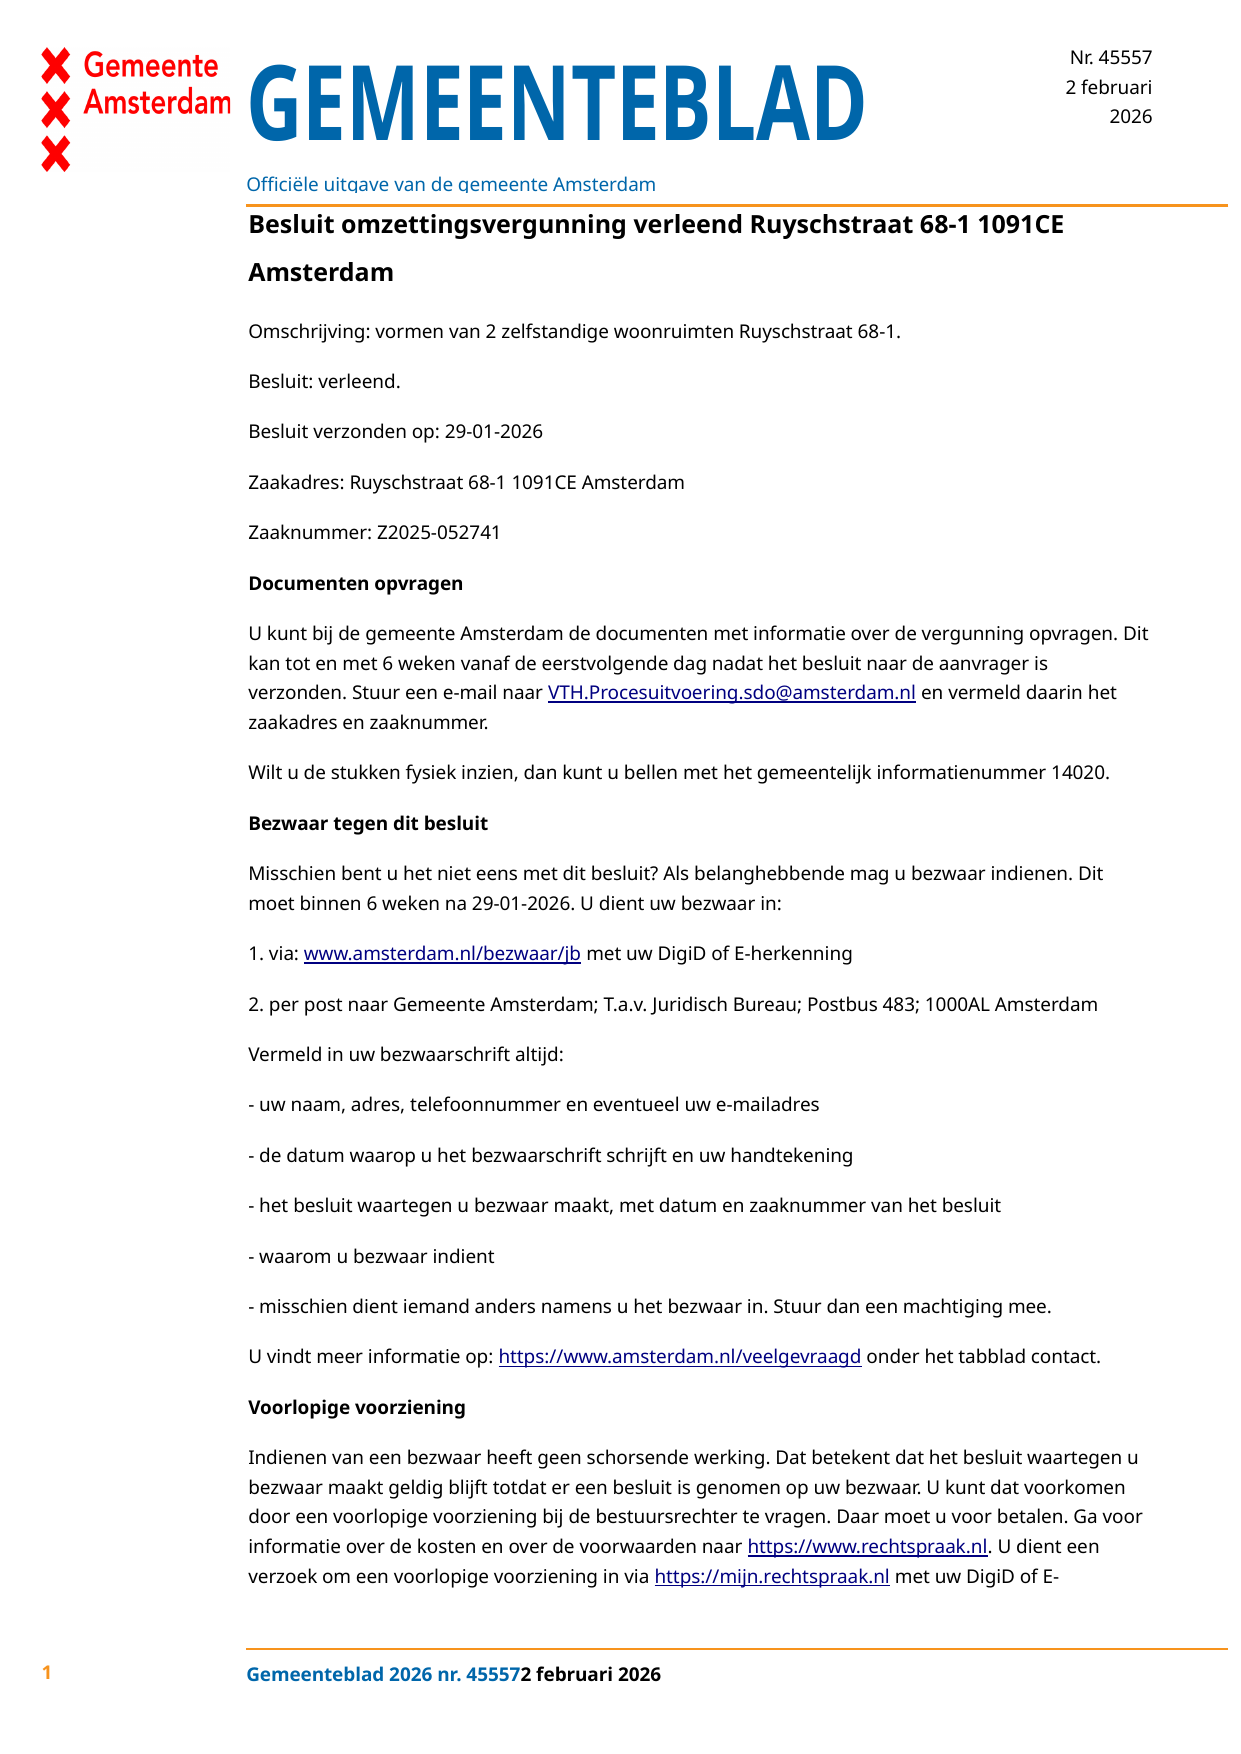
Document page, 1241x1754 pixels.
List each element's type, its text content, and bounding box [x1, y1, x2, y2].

text U vindt meer informatie op: https://www.amsterdam.nl/veelgevraagd onder het tabblad contact. [248, 1344, 1152, 1369]
text - de datum waarop u het bezwaarschrift schrijft en uw handtekening [248, 1142, 1152, 1168]
text - uw naam, adres, telefoonnummer en eventueel uw e-mailadres [248, 1092, 1152, 1117]
text 2. per post naar Gemeente Amsterdam; T.a.v. Juridisch Bureau; Postbus 483; 1000AL Amsterdam [248, 991, 1152, 1017]
text - waarom u bezwaar indient [248, 1243, 1152, 1269]
text - het besluit waartegen u bezwaar maakt, met datum en zaaknummer van het besluit [248, 1192, 1152, 1218]
text U kunt bij de gemeente Amsterdam de documenten met informatie over de vergunning opvragen. Dit kan tot en met 6 weken vanaf de eerstvolgende dag nadat het besluit naar de aanvrager is verzonden. Stuur een e-mail naar VTH.Procesuitvoering.sdo@amsterdam.nl en vermeld daarin het zaakadres en zaaknummer. [248, 620, 1152, 735]
text Bezwaar tegen dit besluit [248, 810, 1152, 836]
text Documenten opvragen [248, 570, 1152, 596]
text Voorlopige voorziening [248, 1394, 1152, 1420]
text Vermeld in uw bezwaarschrift altijd: [248, 1041, 1152, 1067]
text Besluit verzonden op: 29-01-2026 [248, 419, 1152, 444]
text Wilt u de stukken fysiek inzien, dan kunt u bellen met het gemeentelijk informatienummer 14020. [248, 759, 1152, 785]
text Besluit omzettingsvergunning verleend Ruyschstraat 68-1 1091CE Amsterdam [248, 207, 1152, 288]
text 1. via: www.amsterdam.nl/bezwaar/jb met uw DigiD of E-herkenning [248, 940, 1152, 966]
text Zaakadres: Ruyschstraat 68-1 1091CE Amsterdam [248, 469, 1152, 495]
picture [41, 47, 231, 172]
text Misschien bent u het niet eens met dit besluit? Als belanghebbende mag u bezwaar indienen. Dit moet binnen 6 weken na 29-01-2026. U dient uw bezwaar in: [248, 860, 1152, 916]
text Omschrijving: vormen van 2 zelfstandige woonruimten Ruyschstraat 68-1. [248, 318, 1152, 344]
text Zaaknummer: Z2025-052741 [248, 519, 1152, 545]
text - misschien dient iemand anders namens u het bezwaar in. Stuur dan een machtiging mee. [248, 1293, 1152, 1319]
text Besluit: verleend. [248, 368, 1152, 394]
text Indienen van een bezwaar heeft geen schorsende werking. Dat betekent dat het besluit waartegen u bezwaar maakt geldig blijft totdat er een besluit is genomen op uw bezwaar. U kunt dat voorkomen door een voorlopige voorziening bij de bestuursrechter te vragen. Daar moet u voor betalen. Ga voor informatie over de kosten en over de voorwaarden naar https://www.rechtspraak.nl. U dient een verzoek om een voorlopige voorziening in via https://mijn.rechtspraak.nl met uw DigiD of E- [248, 1444, 1152, 1589]
